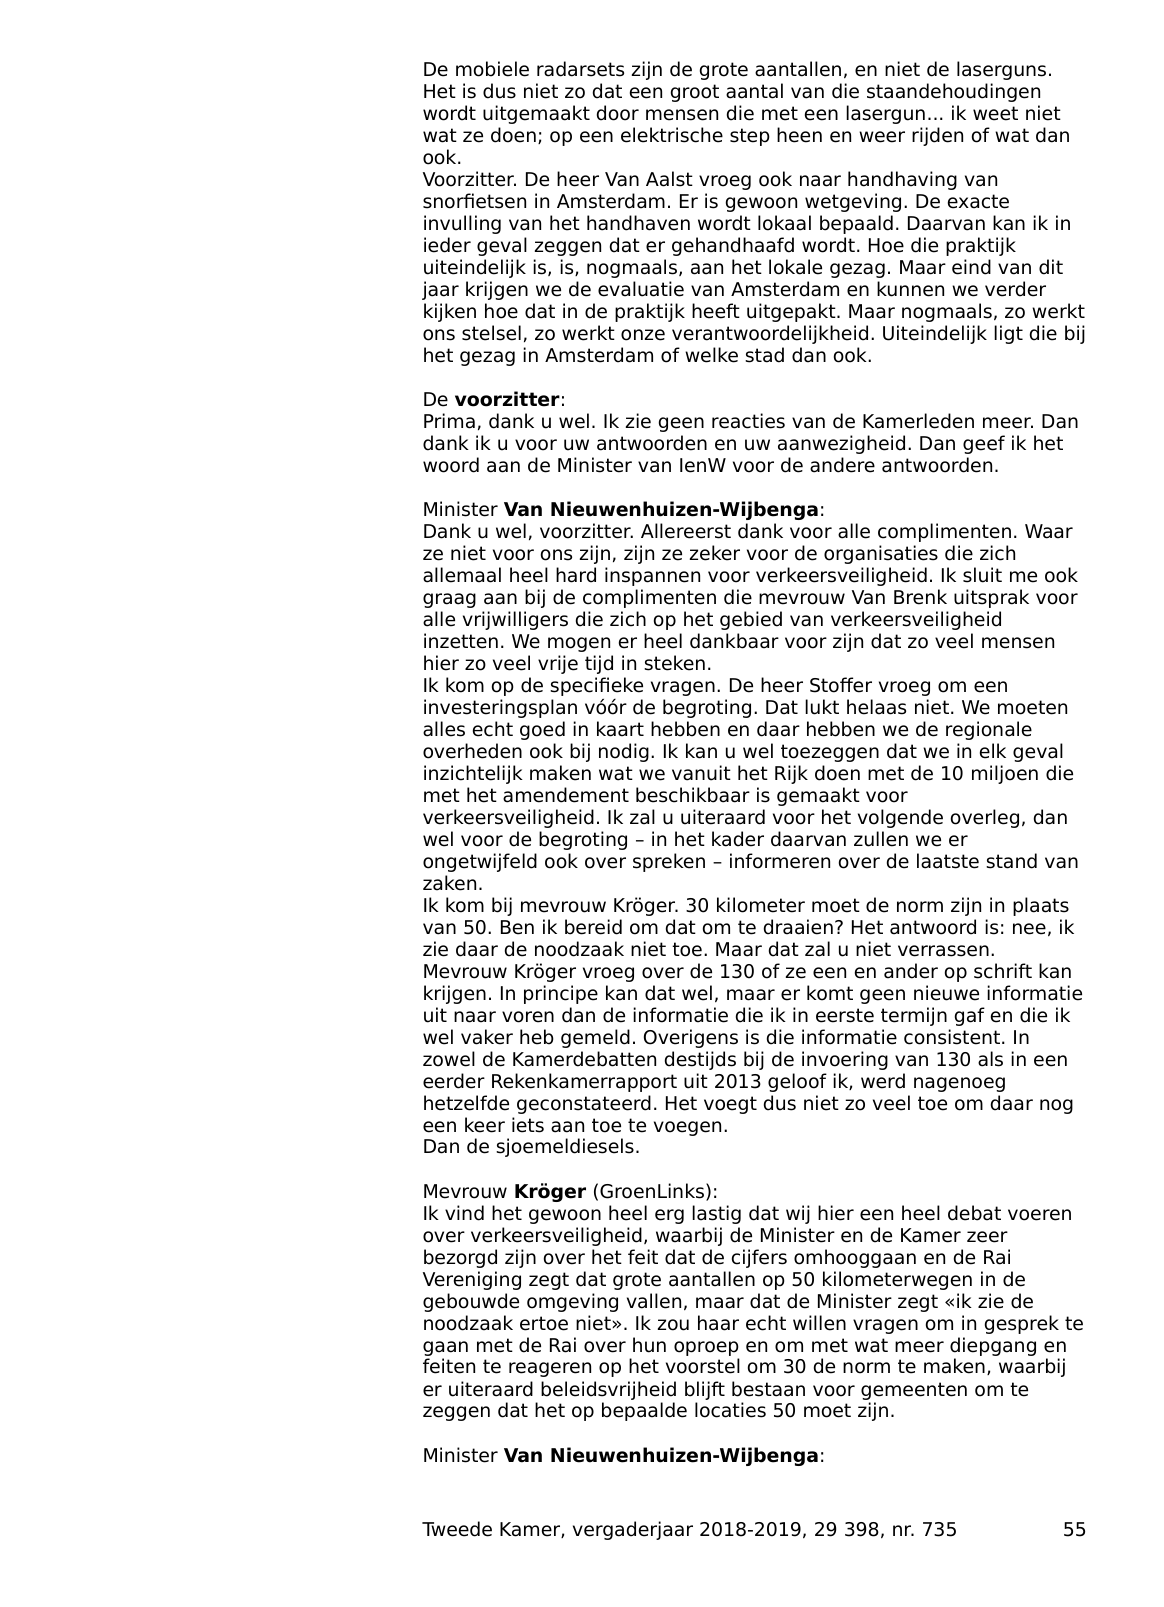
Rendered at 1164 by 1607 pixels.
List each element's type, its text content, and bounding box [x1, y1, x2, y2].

text Minister Van Nieuwenhuizen-Wijbenga: [422, 499, 1087, 521]
text Mevrouw Kröger vroeg over de 130 of ze een en ander op schrift kan krijgen. In principe kan dat wel, maar er komt geen nieuwe informatie uit naar voren dan de informatie die ik in eerste termijn gaf en die ik wel vaker heb gemeld. Overigens is die informatie consistent. In zowel de Kamerdebatten destijds bij de invoering van 130 als in een eerder Rekenkamerrapport uit 2013 geloof ik, werd nagenoeg hetzelfde geconstateerd. Het voegt dus niet zo veel toe om daar nog een keer iets aan toe te voegen. [422, 961, 1087, 1136]
text Voorzitter. De heer Van Aalst vroeg ook naar handhaving van snorfietsen in Amsterdam. Er is gewoon wetgeving. De exacte invulling van het handhaven wordt lokaal bepaald. Daarvan kan ik in ieder geval zeggen dat er gehandhaafd wordt. Hoe die praktijk uiteindelijk is, is, nogmaals, aan het lokale gezag. Maar eind van dit jaar krijgen we de evaluatie van Amsterdam en kunnen we verder kijken hoe dat in de praktijk heeft uitgepakt. Maar nogmaals, zo werkt ons stelsel, zo werkt onze verantwoordelijkheid. Uiteindelijk ligt die bij het gezag in Amsterdam of welke stad dan ook. [422, 169, 1087, 367]
text Mevrouw Kröger (GroenLinks): [422, 1181, 1087, 1203]
text Ik kom bij mevrouw Kröger. 30 kilometer moet de norm zijn in plaats van 50. Ben ik bereid om dat om te draaien? Het antwoord is: nee, ik zie daar de noodzaak niet toe. Maar dat zal u niet verrassen. [422, 895, 1087, 961]
text Minister Van Nieuwenhuizen-Wijbenga: [422, 1444, 1087, 1467]
text Ik vind het gewoon heel erg lastig dat wij hier een heel debat voeren over verkeersveiligheid, waarbij de Minister en de Kamer zeer bezorgd zijn over het feit dat de cijfers omhooggaan en de Rai Vereniging zegt dat grote aantallen op 50 kilometerwegen in de gebouwde omgeving vallen, maar dat de Minister zegt «ik zie de noodzaak ertoe niet». Ik zou haar echt willen vragen om in gesprek te gaan met de Rai over hun oproep en om met wat meer diepgang en feiten te reageren op het voorstel om 30 de norm te maken, waarbij er uiteraard beleidsvrijheid blijft bestaan voor gemeenten om te zeggen dat het op bepaalde locaties 50 moet zijn. [422, 1203, 1087, 1422]
text Dan de sjoemeldiesels. [422, 1136, 1087, 1158]
text Dank u wel, voorzitter. Allereerst dank voor alle complimenten. Waar ze niet voor ons zijn, zijn ze zeker voor de organisaties die zich allemaal heel hard inspannen voor verkeersveiligheid. Ik sluit me ook graag aan bij de complimenten die mevrouw Van Brenk uitsprak voor alle vrijwilligers die zich op het gebied van verkeersveiligheid inzetten. We mogen er heel dankbaar voor zijn dat zo veel mensen hier zo veel vrije tijd in steken. [422, 521, 1087, 675]
text De mobiele radarsets zijn de grote aantallen, en niet de laserguns. Het is dus niet zo dat een groot aantal van die staandehoudingen wordt uitgemaakt door mensen die met een lasergun... ik weet niet wat ze doen; op een elektrische step heen en weer rijden of wat dan ook. [422, 59, 1087, 169]
text Ik kom op de specifieke vragen. De heer Stoffer vroeg om een investeringsplan vóór de begroting. Dat lukt helaas niet. We moeten alles echt goed in kaart hebben en daar hebben we de regionale overheden ook bij nodig. Ik kan u wel toezeggen dat we in elk geval inzichtelijk maken wat we vanuit het Rijk doen met de 10 miljoen die met het amendement beschikbaar is gemaakt voor verkeersveiligheid. Ik zal u uiteraard voor het volgende overleg, dan wel voor de begroting – in het kader daarvan zullen we er ongetwijfeld ook over spreken – informeren over de laatste stand van zaken. [422, 675, 1087, 895]
text De voorzitter: [422, 389, 1087, 411]
text Prima, dank u wel. Ik zie geen reacties van de Kamerleden meer. Dan dank ik u voor uw antwoorden en uw aanwezigheid. Dan geef ik het woord aan de Minister van IenW voor de andere antwoorden. [422, 411, 1087, 477]
